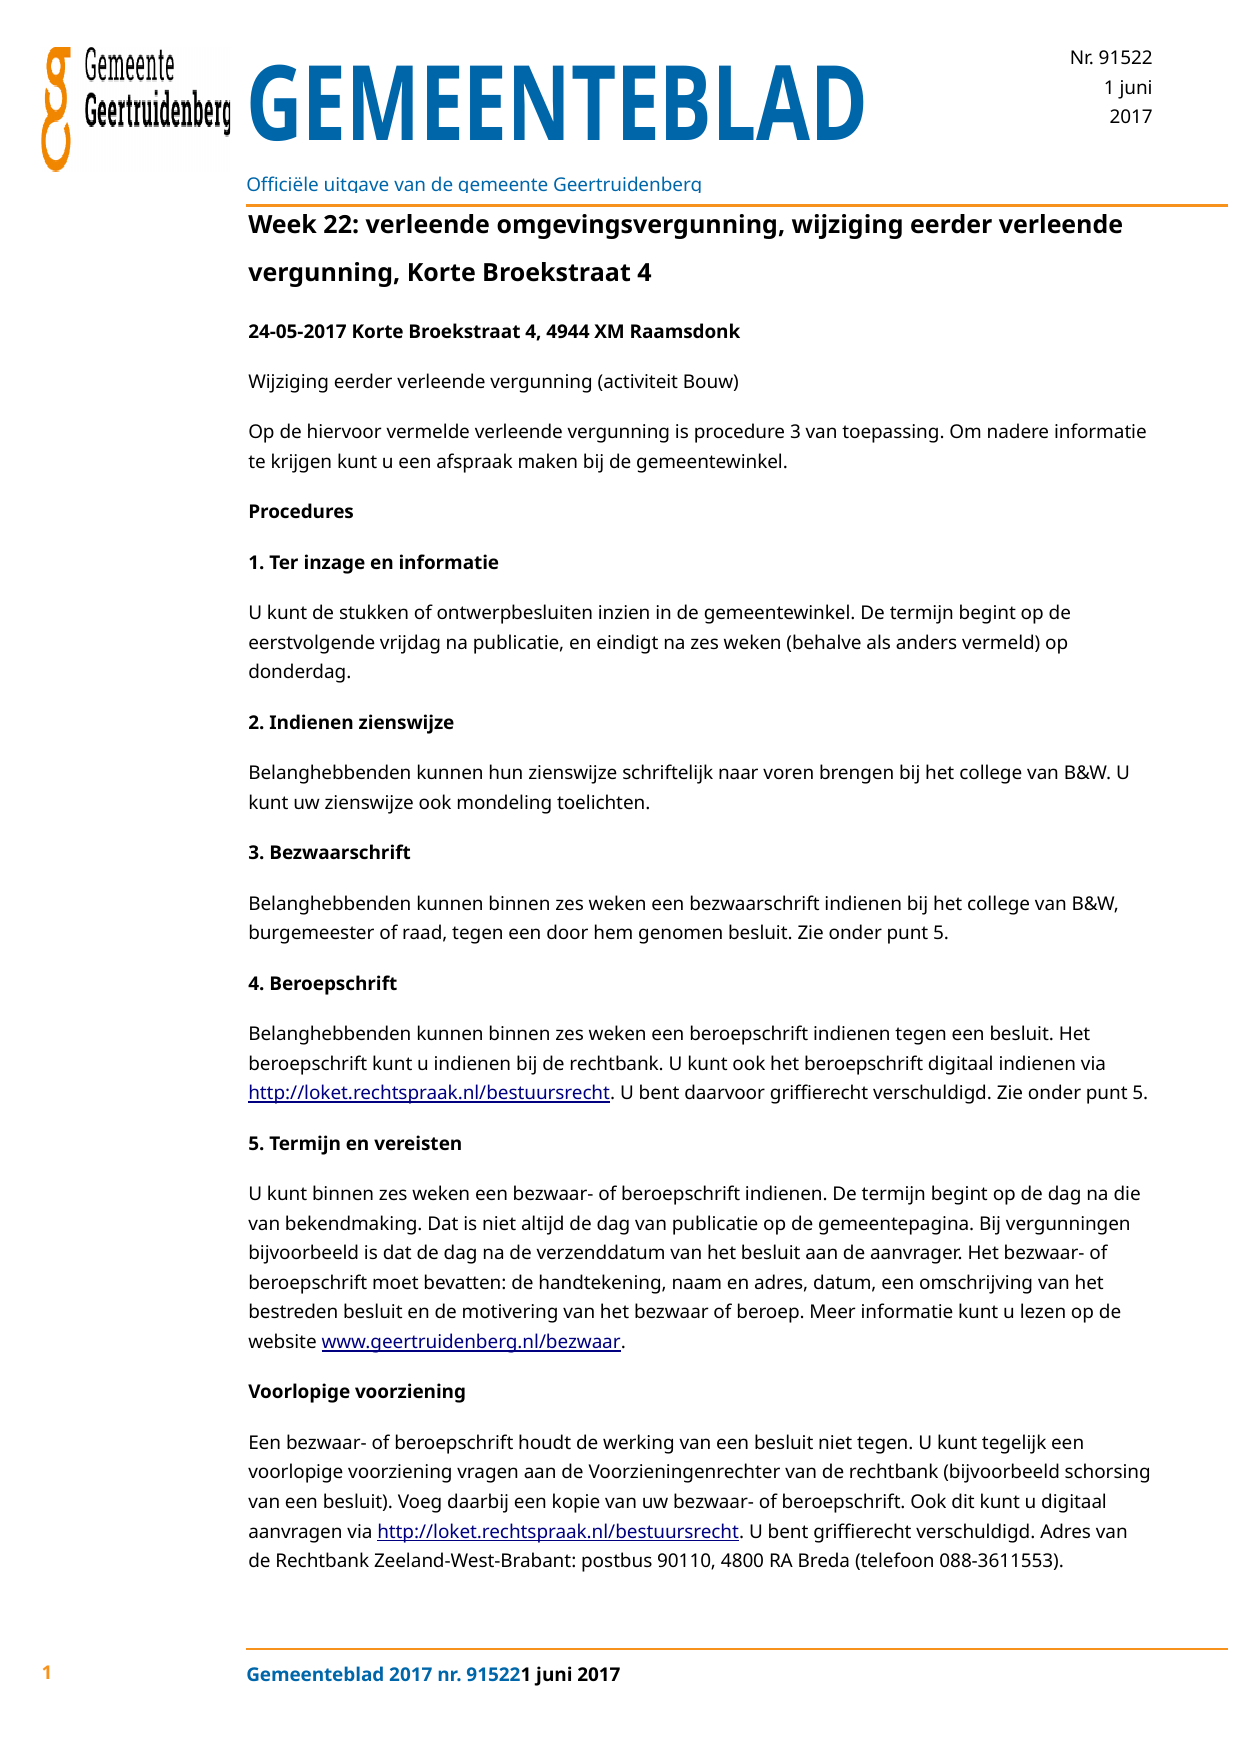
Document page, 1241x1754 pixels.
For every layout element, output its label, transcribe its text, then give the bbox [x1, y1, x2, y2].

text Voorlopige voorziening [248, 1379, 1152, 1404]
text U kunt de stukken of ontwerpbesluiten inzien in de gemeentewinkel. De termijn begint op de eerstvolgende vrijdag na publicatie, en eindigt na zes weken (behalve als anders vermeld) op donderdag. [248, 599, 1152, 684]
text Belanghebbenden kunnen hun zienswijze schriftelijk naar voren brengen bij het college van B&W. U kunt uw zienswijze ook mondeling toelichten. [248, 759, 1152, 815]
text 5. Termijn en vereisten [248, 1130, 1152, 1156]
text 1. Ter inzage en informatie [248, 549, 1152, 575]
text Belanghebbenden kunnen binnen zes weken een beroepschrift indienen tegen een besluit. Het beroepschrift kunt u indienen bij de rechtbank. U kunt ook het beroepschrift digitaal indienen via http://loket.rechtspraak.nl/bestuursrecht. U bent daarvoor griffierecht verschuldigd. Zie onder punt 5. [248, 1020, 1152, 1105]
text Week 22: verleende omgevingsvergunning, wijziging eerder verleende vergunning, Korte Broekstraat 4 [248, 207, 1152, 288]
text U kunt binnen zes weken een bezwaar- of beroepschrift indienen. De termijn begint op de dag na die van bekendmaking. Dat is niet altijd de dag van publicatie op de gemeentepagina. Bij vergunningen bijvoorbeeld is dat de dag na de verzenddatum van het besluit aan de aanvrager. Het bezwaar- of beroepschrift moet bevatten: de handtekening, naam en adres, datum, een omschrijving van het bestreden besluit en de motivering van het bezwaar of beroep. Meer informatie kunt u lezen op de website www.geertruidenberg.nl/bezwaar. [248, 1180, 1152, 1354]
text 24-05-2017 Korte Broekstraat 4, 4944 XM Raamsdonk [248, 318, 1152, 344]
text Op de hiervoor vermelde verleende vergunning is procedure 3 van toepassing. Om nadere informatie te krijgen kunt u een afspraak maken bij de gemeentewinkel. [248, 419, 1152, 474]
text Belanghebbenden kunnen binnen zes weken een bezwaarschrift indienen bij het college van B&W, burgemeester of raad, tegen een door hem genomen besluit. Zie onder punt 5. [248, 890, 1152, 945]
text Een bezwaar- of beroepschrift houdt de werking van een besluit niet tegen. U kunt tegelijk een voorlopige voorziening vragen aan de Voorzieningenrechter van de rechtbank (bijvoorbeeld schorsing van een besluit). Voeg daarbij een kopie van uw bezwaar- of beroepschrift. Ook dit kunt u digitaal aanvragen via http://loket.rechtspraak.nl/bestuursrecht. U bent griffierecht verschuldigd. Adres van de Rechtbank Zeeland-West-Brabant: postbus 90110, 4800 RA Breda (telefoon 088-3611553). [248, 1429, 1152, 1573]
text 4. Beroepschrift [248, 970, 1152, 996]
text 3. Bezwaarschrift [248, 839, 1152, 865]
text Wijziging eerder verleende vergunning (activiteit Bouw) [248, 368, 1152, 394]
text 2. Indienen zienswijze [248, 709, 1152, 735]
picture [41, 47, 231, 172]
text Procedures [248, 499, 1152, 524]
